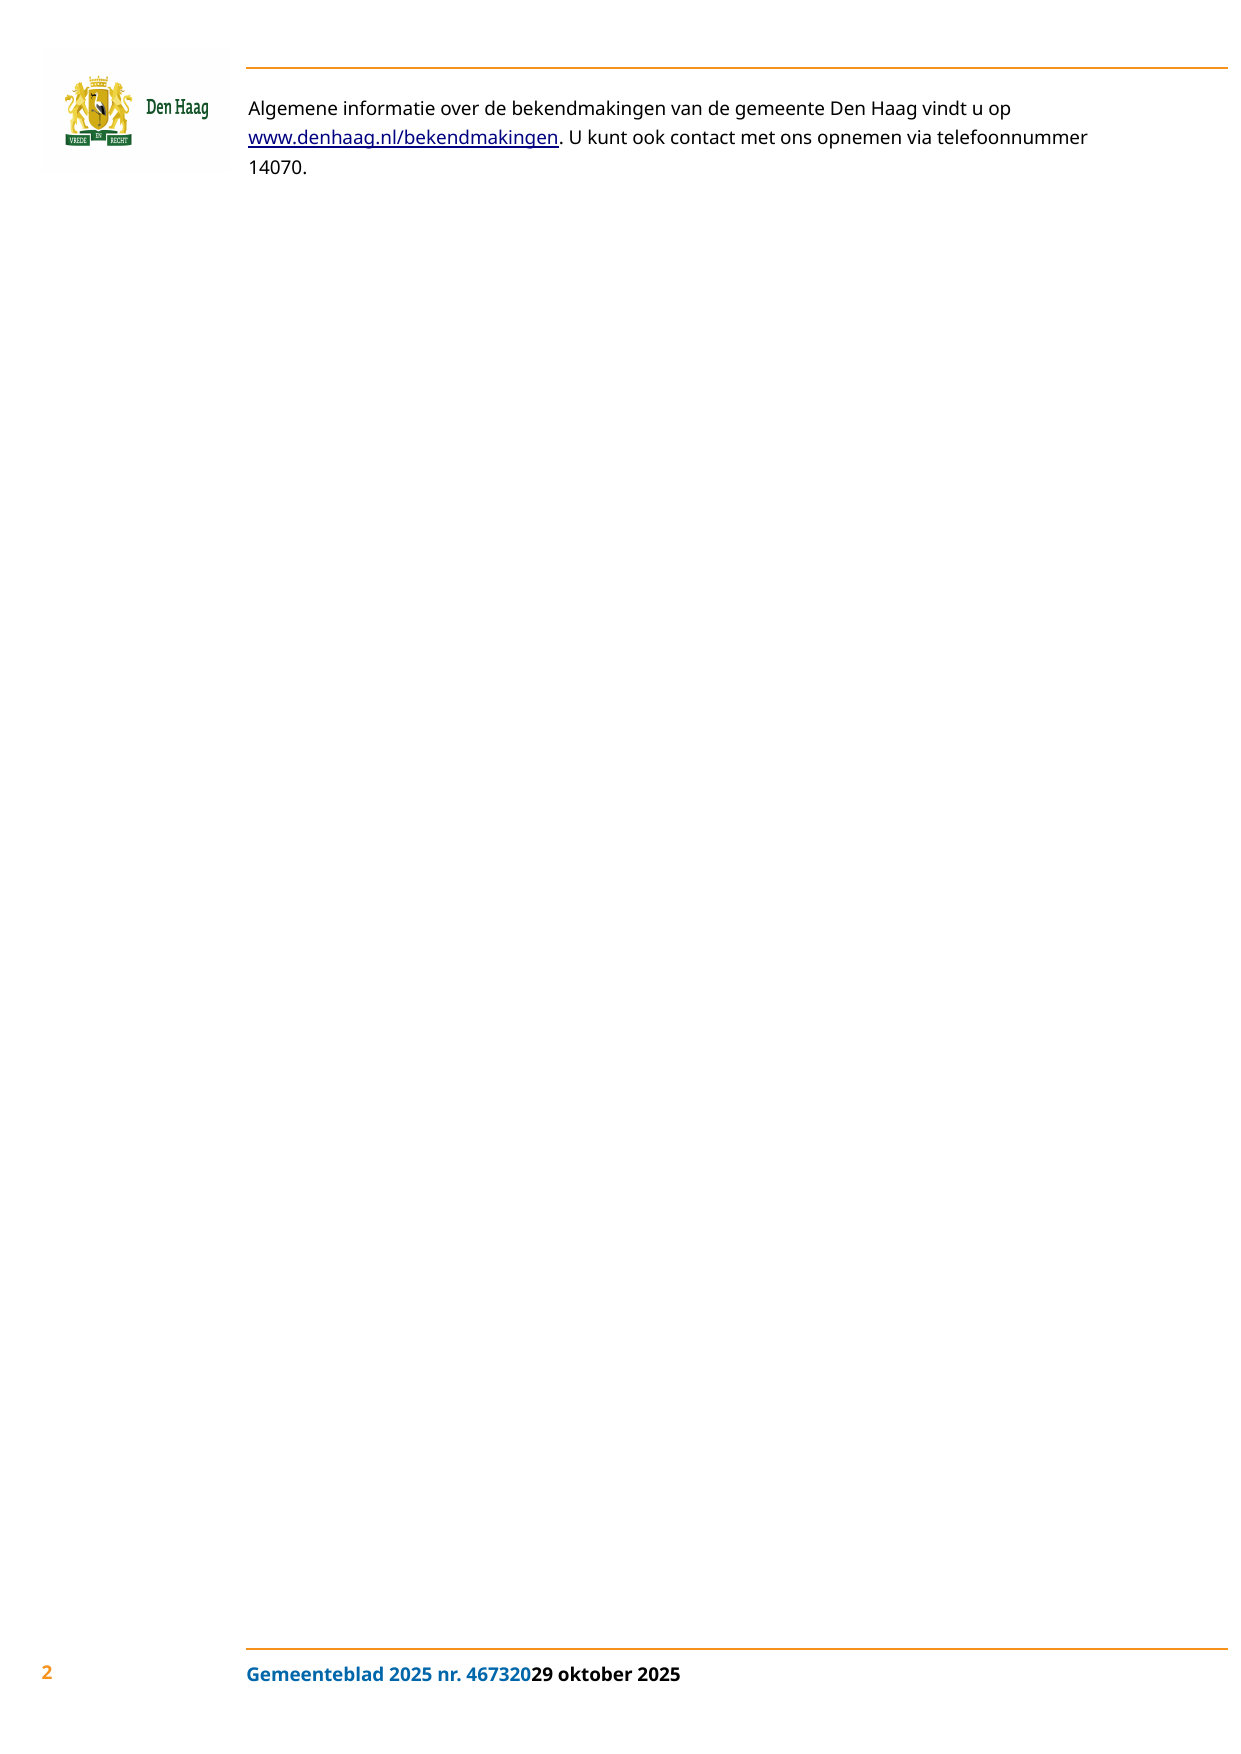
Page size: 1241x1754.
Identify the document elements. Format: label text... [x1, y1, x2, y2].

picture [41, 47, 231, 172]
text Algemene informatie over de bekendmakingen van de gemeente Den Haag vindt u op www.denhaag.nl/bekendmakingen. U kunt ook contact met ons opnemen via telefoonnummer 14070. [248, 95, 1152, 180]
